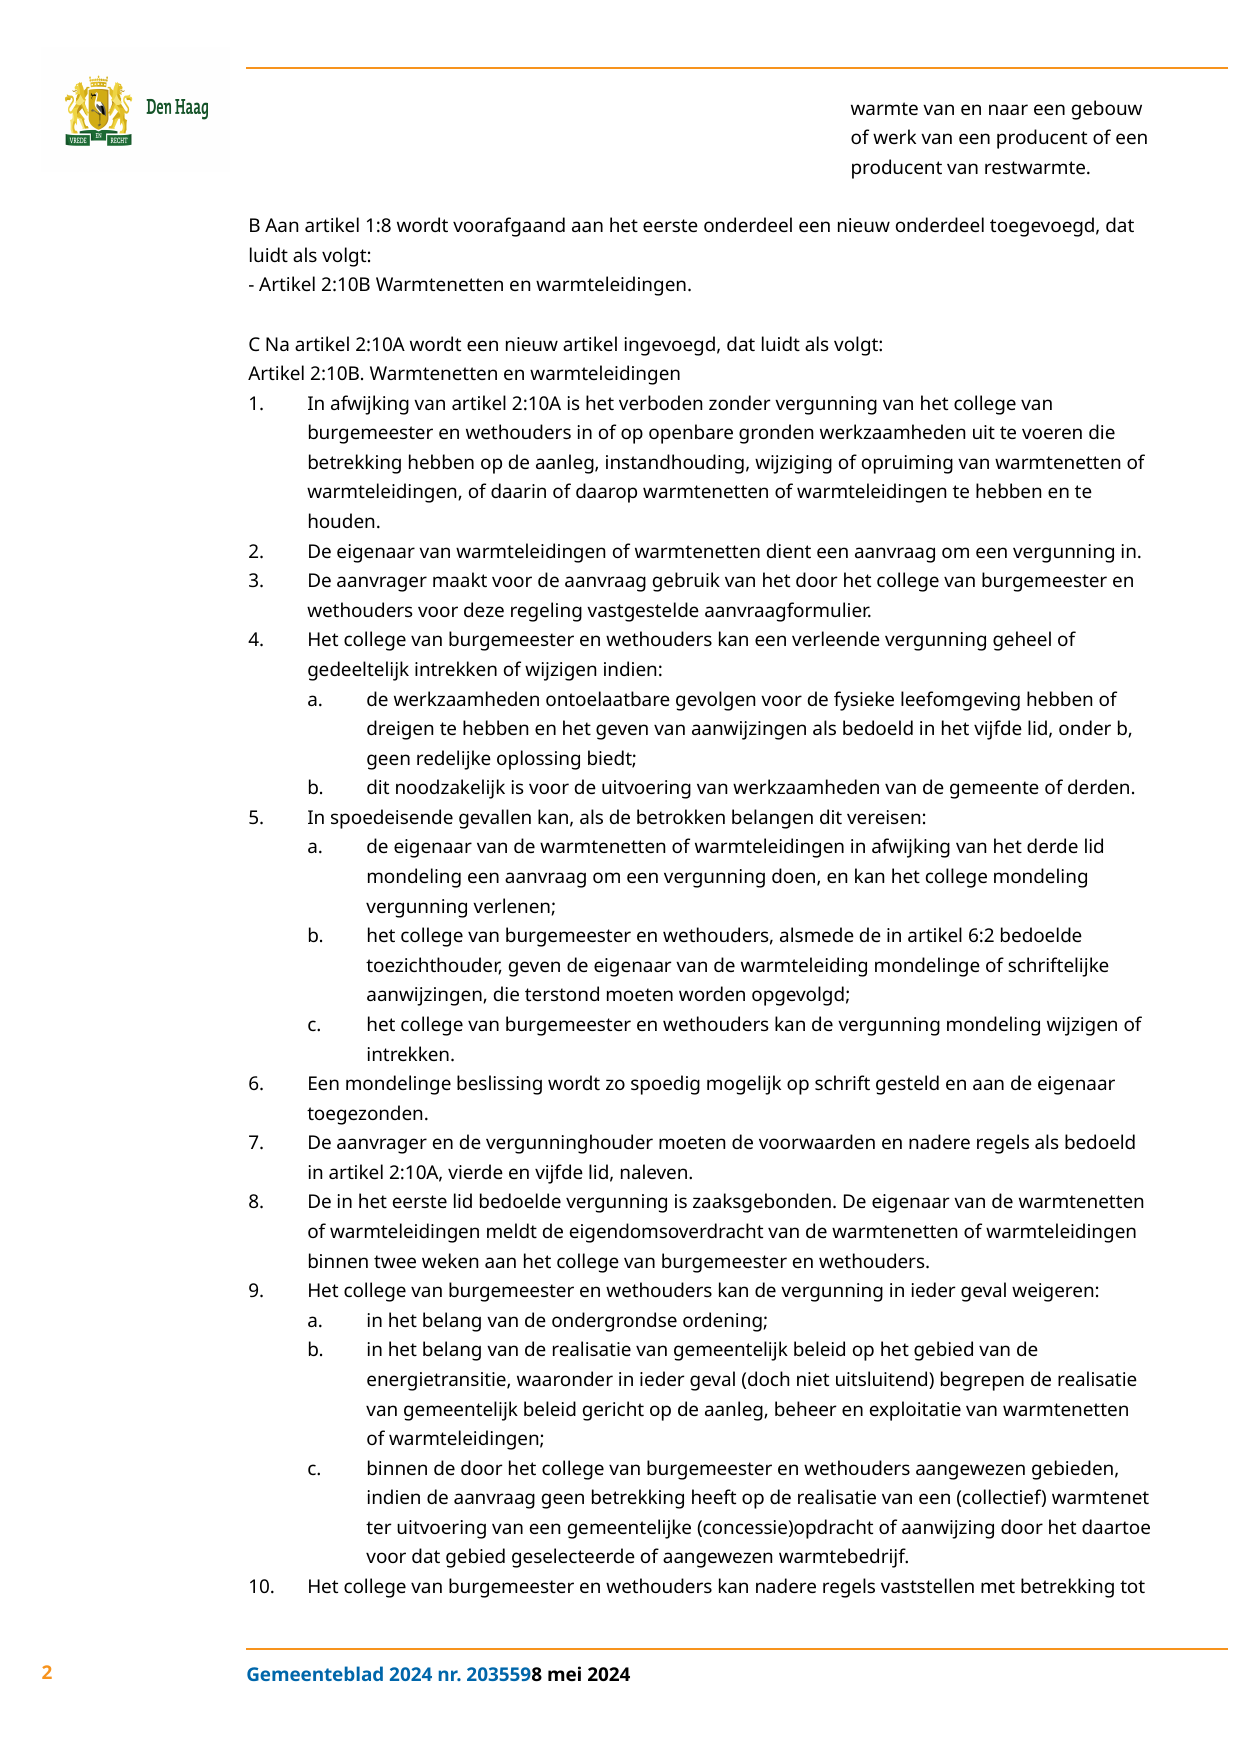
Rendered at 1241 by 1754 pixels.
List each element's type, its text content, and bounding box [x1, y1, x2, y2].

list Het college van burgemeester en wethouders kan nadere regels vaststellen met betrekking tot [248, 1573, 1152, 1599]
table_cell warmte van en naar een gebouw of werk van een producent of een producent van restwarmte. [850, 95, 1152, 180]
table_cell [549, 95, 850, 180]
list Het college van burgemeester en wethouders kan de vergunning in ieder geval weigeren: [248, 1277, 1152, 1303]
text - Artikel 2:10B Warmtenetten en warmteleidingen. [248, 272, 1152, 297]
list binnen de door het college van burgemeester en wethouders aangewezen gebieden, indien de aanvraag geen betrekking heeft op de realisatie van een (collectief) warmtenet ter uitvoering van een gemeentelijke (concessie)opdracht of aanwijzing door het daartoe voor dat gebied geselecteerde of aangewezen warmtebedrijf. [307, 1455, 1152, 1569]
list dit noodzakelijk is voor de uitvoering van werkzaamheden van de gemeente of derden. [307, 774, 1152, 800]
list In spoedeisende gevallen kan, als de betrokken belangen dit vereisen: [248, 804, 1152, 830]
list het college van burgemeester en wethouders, alsmede de in artikel 6:2 bedoelde toezichthouder, geven de eigenaar van de warmteleiding mondelinge of schriftelijke aanwijzingen, die terstond moeten worden opgevolgd; [307, 922, 1152, 1007]
list de eigenaar van de warmtenetten of warmteleidingen in afwijking van het derde lid mondeling een aanvraag om een vergunning doen, en kan het college mondeling vergunning verlenen; [307, 834, 1152, 919]
list in het belang van de ondergrondse ordening; [307, 1307, 1152, 1333]
text B Aan artikel 1:8 wordt voorafgaand aan het eerste onderdeel een nieuw onderdeel toegevoegd, dat luidt als volgt: [248, 212, 1152, 268]
list Het college van burgemeester en wethouders kan een verleende vergunning geheel of gedeeltelijk intrekken of wijzigen indien: [248, 627, 1152, 682]
list De eigenaar van warmteleidingen of warmtenetten dient een aanvraag om een vergunning in. [248, 538, 1152, 564]
text C Na artikel 2:10A wordt een nieuw artikel ingevoegd, dat luidt als volgt: [248, 331, 1152, 357]
list De aanvrager en de vergunninghouder moeten de voorwaarden en nadere regels als bedoeld in artikel 2:10A, vierde en vijfde lid, naleven. [248, 1129, 1152, 1185]
list De aanvrager maakt voor de aanvraag gebruik van het door het college van burgemeester en wethouders voor deze regeling vastgestelde aanvraagformulier. [248, 567, 1152, 623]
list de werkzaamheden ontoelaatbare gevolgen voor de fysieke leefomgeving hebben of dreigen te hebben en het geven van aanwijzingen als bedoeld in het vijfde lid, onder b, geen redelijke oplossing biedt; [307, 686, 1152, 771]
list in het belang van de realisatie van gemeentelijk beleid op het gebied van de energietransitie, waaronder in ieder geval (doch niet uitsluitend) begrepen de realisatie van gemeentelijk beleid gericht op de aanleg, beheer en exploitatie van warmtenetten of warmteleidingen; [307, 1337, 1152, 1451]
picture [41, 47, 231, 172]
table_cell - [248, 95, 549, 180]
text Artikel 2:10B. Warmtenetten en warmteleidingen [248, 360, 1152, 386]
list De in het eerste lid bedoelde vergunning is zaaksgebonden. De eigenaar van de warmtenetten of warmteleidingen meldt de eigendomsoverdracht van de warmtenetten of warmteleidingen binnen twee weken aan het college van burgemeester en wethouders. [248, 1189, 1152, 1274]
list Een mondelinge beslissing wordt zo spoedig mogelijk op schrift gesteld en aan de eigenaar toegezonden. [248, 1070, 1152, 1126]
list In afwijking van artikel 2:10A is het verboden zonder vergunning van het college van burgemeester en wethouders in of op openbare gronden werkzaamheden uit te voeren die betrekking hebben op de aanleg, instandhouding, wijziging of opruiming van warmtenetten of warmteleidingen, of daarin of daarop warmtenetten of warmteleidingen te hebben en te houden. [248, 390, 1152, 534]
list het college van burgemeester en wethouders kan de vergunning mondeling wijzigen of intrekken. [307, 1011, 1152, 1067]
